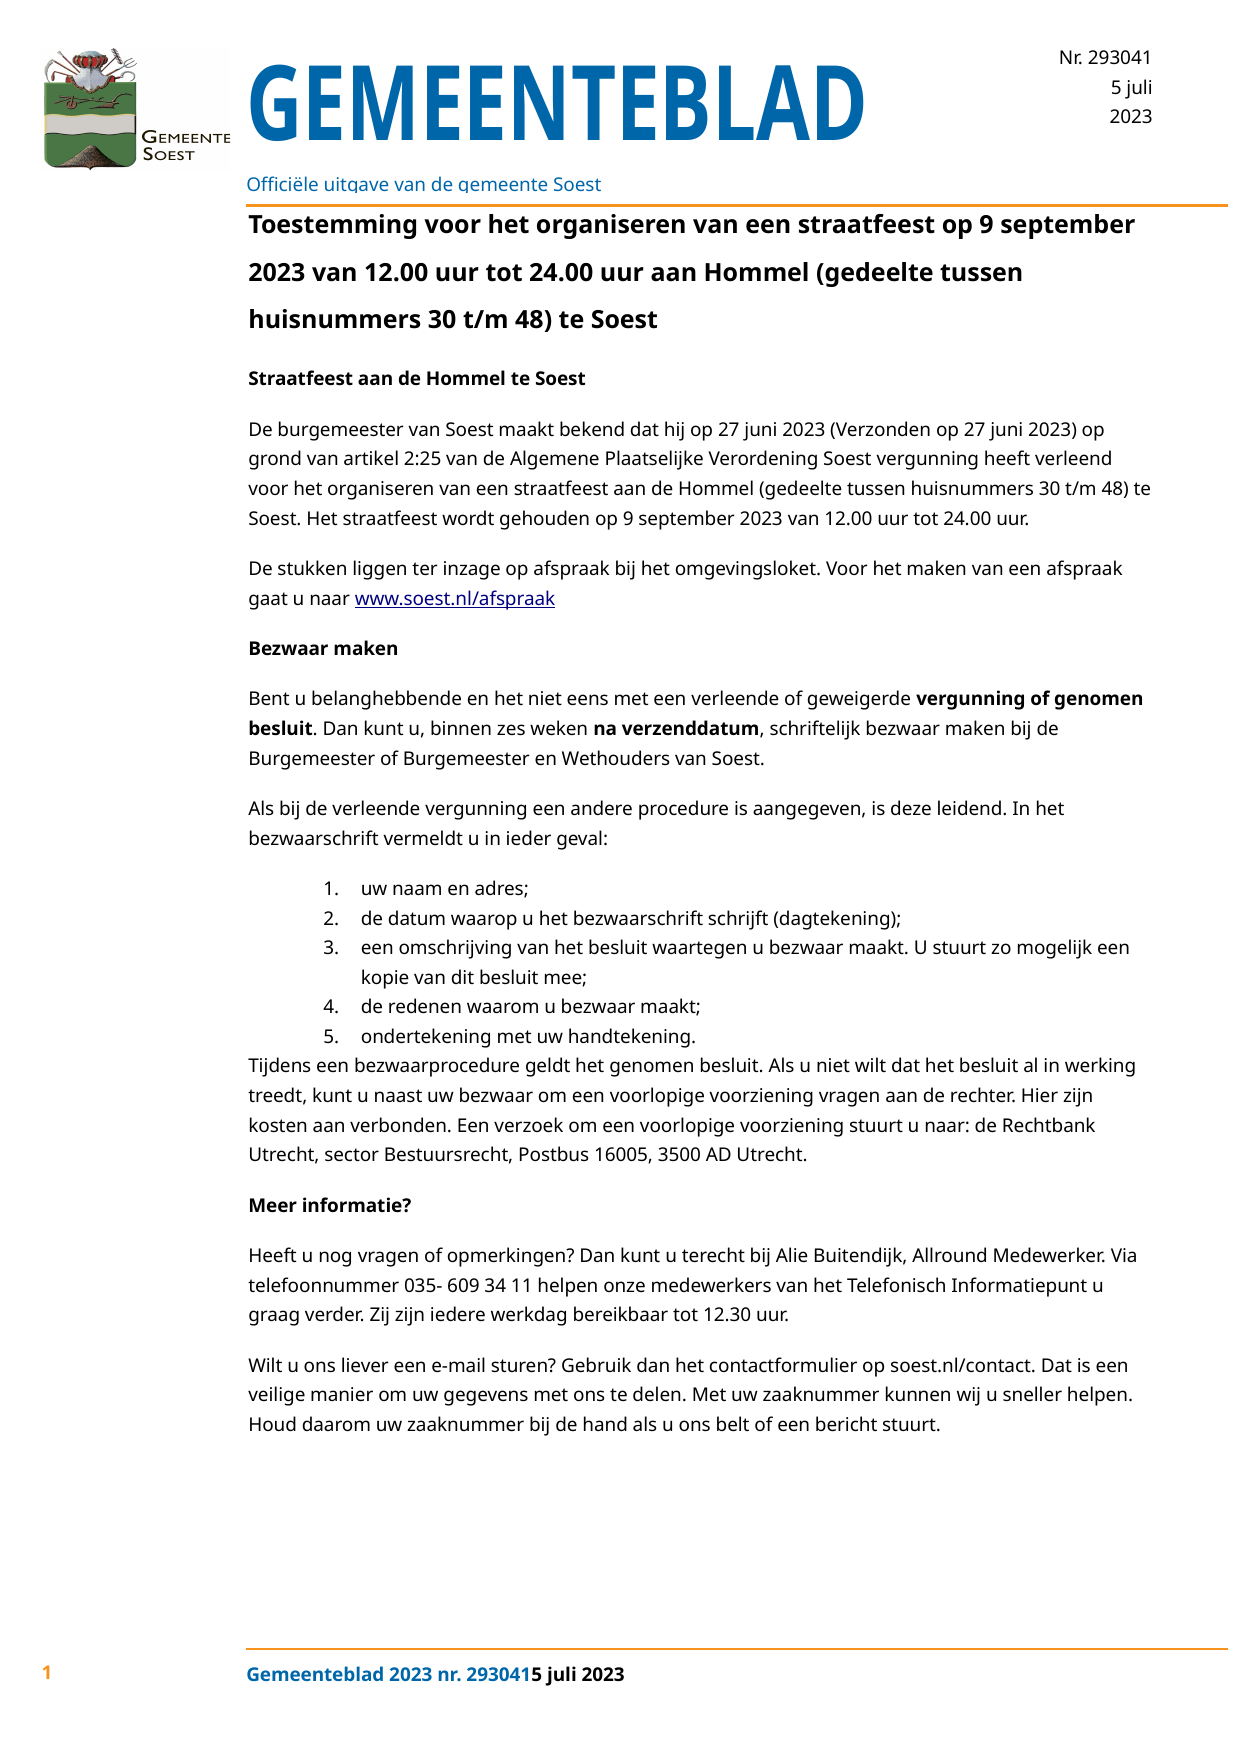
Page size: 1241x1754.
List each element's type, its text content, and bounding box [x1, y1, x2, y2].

text De burgemeester van Soest maakt bekend dat hij op 27 juni 2023 (Verzonden op 27 juni 2023) op grond van artikel 2:25 van de Algemene Plaatselijke Verordening Soest vergunning heeft verleend voor het organiseren van een straatfeest aan de Hommel (gedeelte tussen huisnummers 30 t/m 48) te Soest. Het straatfeest wordt gehouden op 9 september 2023 van 12.00 uur tot 24.00 uur. [248, 416, 1152, 530]
picture [41, 47, 231, 172]
text Tijdens een bezwaarprocedure geldt het genomen besluit. Als u niet wilt dat het besluit al in werking treedt, kunt u naast uw bezwaar om een voorlopige voorziening vragen aan de rechter. Hier zijn kosten aan verbonden. Een verzoek om een voorlopige voorziening stuurt u naar: de Rechtbank Utrecht, sector Bestuursrecht, Postbus 16005, 3500 AD Utrecht. [248, 1053, 1152, 1167]
text Heeft u nog vragen of opmerkingen? Dan kunt u terecht bij Alie Buitendijk, Allround Medewerker. Via telefoonnummer 035- 609 34 11 helpen onze medewerkers van het Telefonisch Informatiepunt u graag verder. Zij zijn iedere werkdag bereikbaar tot 12.30 uur. [248, 1242, 1152, 1327]
list de datum waarop u het bezwaarschrift schrijft (dagtekening); [323, 905, 1152, 930]
text Bent u belanghebbende en het niet eens met een verleende of geweigerde vergunning of genomen besluit. Dan kunt u, binnen zes weken na verzenddatum, schriftelijk bezwaar maken bij de Burgemeester of Burgemeester en Wethouders van Soest. [248, 686, 1152, 770]
text De stukken liggen ter inzage op afspraak bij het omgevingsloket. Voor het maken van een afspraak gaat u naar www.soest.nl/afspraak [248, 555, 1152, 610]
text Toestemming voor het organiseren van een straatfeest op 9 september 2023 van 12.00 uur tot 24.00 uur aan Hommel (gedeelte tussen huisnummers 30 t/m 48) te Soest [248, 207, 1152, 336]
list de redenen waarom u bezwaar maakt; [323, 993, 1152, 1019]
text Wilt u ons liever een e-mail sturen? Gebruik dan het contactformulier op soest.nl/contact. Dat is een veilige manier om uw gegevens met ons te delen. Met uw zaaknummer kunnen wij u sneller helpen. Houd daarom uw zaaknummer bij de hand als u ons belt of een bericht stuurt. [248, 1352, 1152, 1437]
text Straatfeest aan de Hommel te Soest [248, 366, 1152, 391]
text Als bij de verleende vergunning een andere procedure is aangegeven, is deze leidend. In het bezwaarschrift vermeldt u in ieder geval: [248, 795, 1152, 850]
text Meer informatie? [248, 1192, 1152, 1217]
text Bezwaar maken [248, 635, 1152, 661]
list ondertekening met uw handtekening. [323, 1023, 1152, 1049]
list een omschrijving van het besluit waartegen u bezwaar maakt. U stuurt zo mogelijk een kopie van dit besluit mee; [323, 934, 1152, 989]
list uw naam en adres; [323, 875, 1152, 901]
